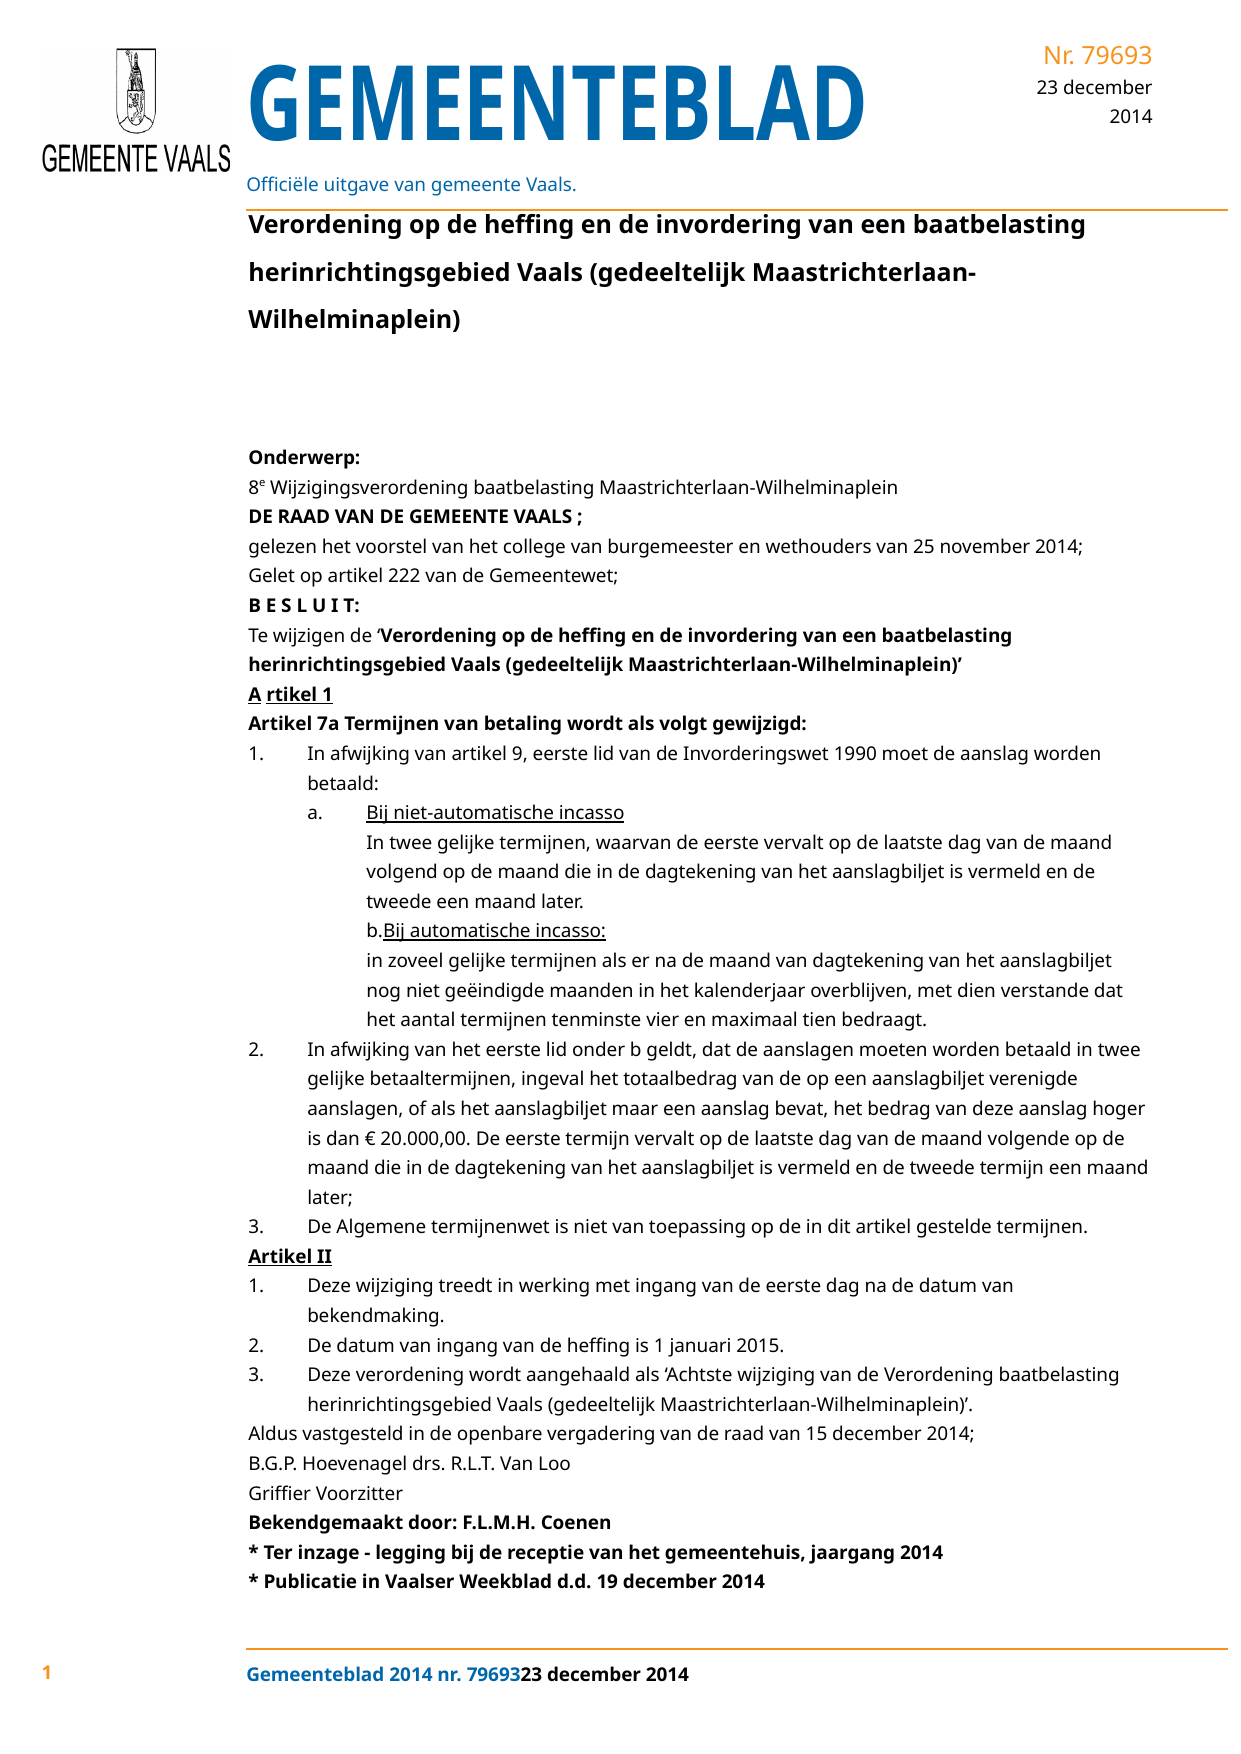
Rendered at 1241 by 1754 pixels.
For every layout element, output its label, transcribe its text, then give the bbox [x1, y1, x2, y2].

list In afwijking van het eerste lid onder b geldt, dat de aanslagen moeten worden betaald in twee gelijke betaaltermijnen, ingeval het totaalbedrag van de op een aanslagbiljet verenigde aanslagen, of als het aanslagbiljet maar een aanslag bevat, het bedrag van deze aanslag hoger is dan € 20.000,00. De eerste termijn vervalt op de laatste dag van de maand volgende op de maand die in de dagtekening van het aanslagbiljet is vermeld en de tweede termijn een maand later; [248, 1036, 1152, 1210]
text 8e Wijzigingsverordening baatbelasting Maastrichterlaan-Wilhelminaplein [248, 474, 1152, 500]
text Gelet op artikel 222 van de Gemeentewet; [248, 563, 1152, 588]
list De Algemene termijnenwet is niet van toepassing op de in dit artikel gestelde termijnen. [248, 1213, 1152, 1239]
list Deze verordening wordt aangehaald als ‘Achtste wijziging van de Verordening baatbelasting herinrichtingsgebied Vaals (gedeeltelijk Maastrichterlaan-Wilhelminaplein)’. [248, 1361, 1152, 1417]
text DE RAAD VAN DE GEMEENTE VAALS ; [248, 503, 1152, 529]
text Artikel II [248, 1243, 1152, 1269]
list in zoveel gelijke termijnen als er na de maand van dagtekening van het aanslagbiljet nog niet geëindigde maanden in het kalenderjaar overblijven, met dien verstande dat het aantal termijnen tenminste vier en maximaal tien bedraagt. [307, 947, 1152, 1032]
list b.Bij automatische incasso: [307, 918, 1152, 943]
text B.G.P. Hoevenagel drs. R.L.T. Van Loo [248, 1450, 1152, 1476]
text Aldus vastgesteld in de openbare vergadering van de raad van 15 december 2014; [248, 1421, 1152, 1446]
text * Ter inzage - legging bij de receptie van het gemeentehuis, jaargang 2014 [248, 1539, 1152, 1565]
list In afwijking van artikel 9, eerste lid van de Invorderingswet 1990 moet de aanslag worden betaald: [248, 740, 1152, 796]
picture [41, 47, 231, 172]
text * Publicatie in Vaalser Weekblad d.d. 19 december 2014 [248, 1568, 1152, 1594]
list Deze wijziging treedt in werking met ingang van de eerste dag na de datum van bekendmaking. [248, 1273, 1152, 1328]
list De datum van ingang van de heffing is 1 januari 2015. [248, 1332, 1152, 1358]
text Te wijzigen de ‘Verordening op de heffing en de invordering van een baatbelasting herinrichtingsgebied Vaals (gedeeltelijk Maastrichterlaan-Wilhelminaplein)’ [248, 622, 1152, 677]
text gelezen het voorstel van het college van burgemeester en wethouders van 25 november 2014; [248, 533, 1152, 559]
text B E S L U I T: [248, 592, 1152, 618]
text Onderwerp: [248, 444, 1152, 470]
text Artikel 7a Termijnen van betaling wordt als volgt gewijzigd: [248, 711, 1152, 736]
list Bij niet-automatische incasso [307, 799, 1152, 825]
list In twee gelijke termijnen, waarvan de eerste vervalt op de laatste dag van de maand volgend op de maand die in de dagtekening van het aanslagbiljet is vermeld en de tweede een maand later. [307, 829, 1152, 914]
text A rtikel 1 [248, 681, 1152, 707]
text Bekendgemaakt door: F.L.M.H. Coenen [248, 1509, 1152, 1535]
text Verordening op de heffing en de invordering van een baatbelasting herinrichtingsgebied Vaals (gedeeltelijk Maastrichterlaan-Wilhelminaplein) [248, 211, 1152, 336]
text Griffier Voorzitter [248, 1480, 1152, 1506]
